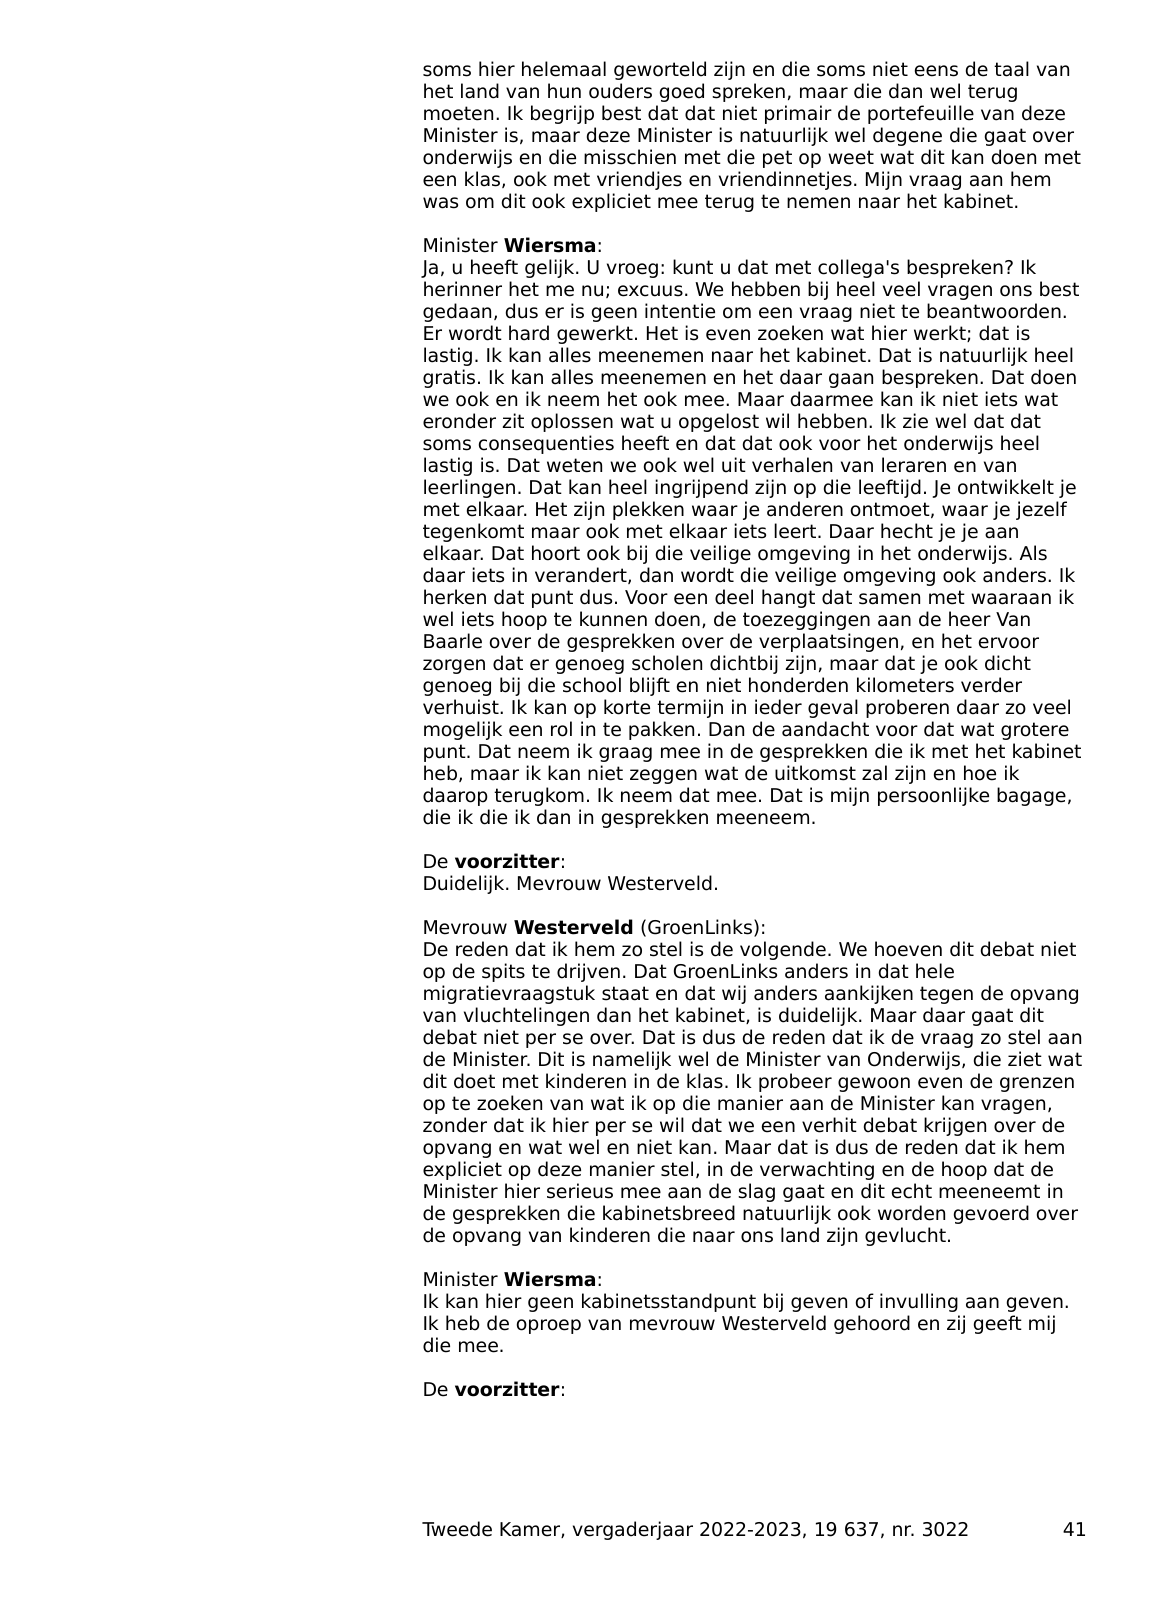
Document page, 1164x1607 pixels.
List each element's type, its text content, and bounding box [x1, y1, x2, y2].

text Duidelijk. Mevrouw Westerveld. [422, 873, 1087, 895]
text De reden dat ik hem zo stel is de volgende. We hoeven dit debat niet op de spits te drijven. Dat GroenLinks anders in dat hele migratievraagstuk staat en dat wij anders aankijken tegen de opvang van vluchtelingen dan het kabinet, is duidelijk. Maar daar gaat dit debat niet per se over. Dat is dus de reden dat ik de vraag zo stel aan de Minister. Dit is namelijk wel de Minister van Onderwijs, die ziet wat dit doet met kinderen in de klas. Ik probeer gewoon even de grenzen op te zoeken van wat ik op die manier aan de Minister kan vragen, zonder dat ik hier per se wil dat we een verhit debat krijgen over de opvang en wat wel en niet kan. Maar dat is dus de reden dat ik hem expliciet op deze manier stel, in de verwachting en de hoop dat de Minister hier serieus mee aan de slag gaat en dit echt meeneemt in de gesprekken die kabinetsbreed natuurlijk ook worden gevoerd over de opvang van kinderen die naar ons land zijn gevlucht. [422, 939, 1087, 1247]
text soms hier helemaal geworteld zijn en die soms niet eens de taal van het land van hun ouders goed spreken, maar die dan wel terug moeten. Ik begrijp best dat dat niet primair de portefeuille van deze Minister is, maar deze Minister is natuurlijk wel degene die gaat over onderwijs en die misschien met die pet op weet wat dit kan doen met een klas, ook met vriendjes en vriendinnetjes. Mijn vraag aan hem was om dit ook expliciet mee terug te nemen naar het kabinet. [422, 59, 1087, 213]
text De voorzitter: [422, 851, 1087, 873]
text Ik kan hier geen kabinetsstandpunt bij geven of invulling aan geven. Ik heb de oproep van mevrouw Westerveld gehoord en zij geeft mij die mee. [422, 1291, 1087, 1357]
text Minister Wiersma: [422, 1269, 1087, 1291]
text De voorzitter: [422, 1379, 1087, 1401]
text Ja, u heeft gelijk. U vroeg: kunt u dat met collega's bespreken? Ik herinner het me nu; excuus. We hebben bij heel veel vragen ons best gedaan, dus er is geen intentie om een vraag niet te beantwoorden. Er wordt hard gewerkt. Het is even zoeken wat hier werkt; dat is lastig. Ik kan alles meenemen naar het kabinet. Dat is natuurlijk heel gratis. Ik kan alles meenemen en het daar gaan bespreken. Dat doen we ook en ik neem het ook mee. Maar daarmee kan ik niet iets wat eronder zit oplossen wat u opgelost wil hebben. Ik zie wel dat dat soms consequenties heeft en dat dat ook voor het onderwijs heel lastig is. Dat weten we ook wel uit verhalen van leraren en van leerlingen. Dat kan heel ingrijpend zijn op die leeftijd. Je ontwikkelt je met elkaar. Het zijn plekken waar je anderen ontmoet, waar je jezelf tegenkomt maar ook met elkaar iets leert. Daar hecht je je aan elkaar. Dat hoort ook bij die veilige omgeving in het onderwijs. Als daar iets in verandert, dan wordt die veilige omgeving ook anders. Ik herken dat punt dus. Voor een deel hangt dat samen met waaraan ik wel iets hoop te kunnen doen, de toezeggingen aan de heer Van Baarle over de gesprekken over de verplaatsingen, en het ervoor zorgen dat er genoeg scholen dichtbij zijn, maar dat je ook dicht genoeg bij die school blijft en niet honderden kilometers verder verhuist. Ik kan op korte termijn in ieder geval proberen daar zo veel mogelijk een rol in te pakken. Dan de aandacht voor dat wat grotere punt. Dat neem ik graag mee in de gesprekken die ik met het kabinet heb, maar ik kan niet zeggen wat de uitkomst zal zijn en hoe ik daarop terugkom. Ik neem dat mee. Dat is mijn persoonlijke bagage, die ik die ik dan in gesprekken meeneem. [422, 257, 1087, 828]
text Minister Wiersma: [422, 235, 1087, 257]
text Mevrouw Westerveld (GroenLinks): [422, 917, 1087, 939]
